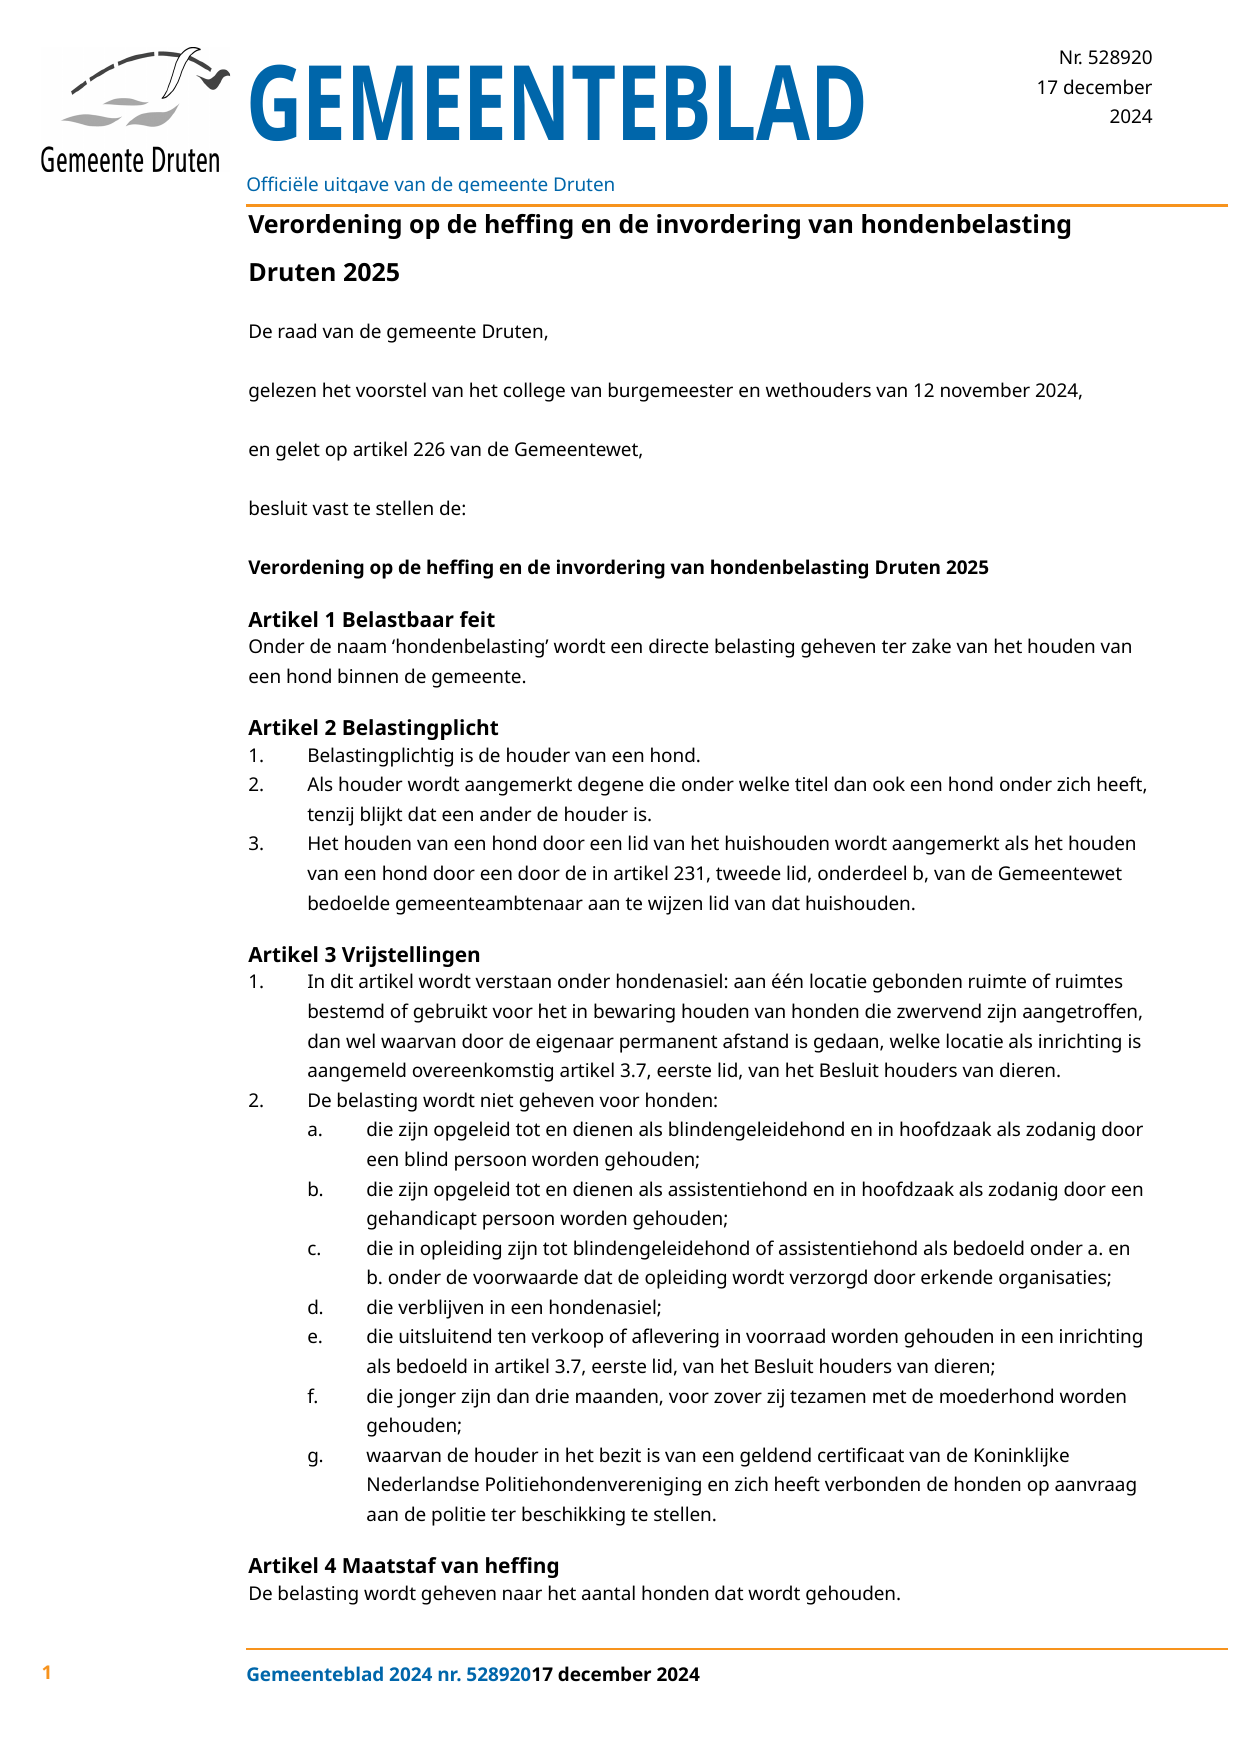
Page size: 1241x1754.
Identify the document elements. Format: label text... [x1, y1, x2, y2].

list die verblijven in een hondenasiel; [307, 1294, 1152, 1320]
list Het houden van een hond door een lid van het huishouden wordt aangemerkt als het houden van een hond door een door de in artikel 231, tweede lid, onderdeel b, van de Gemeentewet bedoelde gemeenteambtenaar aan te wijzen lid van dat huishouden. [248, 831, 1152, 916]
text en gelet op artikel 226 van de Gemeentewet, [248, 436, 1152, 462]
text Verordening op de heffing en de invordering van hondenbelasting Druten 2025 [248, 554, 1152, 580]
text De belasting wordt geheven naar het aantal honden dat wordt gehouden. [248, 1580, 1152, 1606]
list die jonger zijn dan drie maanden, voor zover zij tezamen met de moederhond worden gehouden; [307, 1383, 1152, 1438]
list In dit artikel wordt verstaan onder hondenasiel: aan één locatie gebonden ruimte of ruimtes bestemd of gebruikt voor het in bewaring houden van honden die zwervend zijn aangetroffen, dan wel waarvan door de eigenaar permanent afstand is gedaan, welke locatie als inrichting is aangemeld overeenkomstig artikel 3.7, eerste lid, van het Besluit houders van dieren. [248, 969, 1152, 1083]
list Belastingplichtig is de houder van een hond. [248, 742, 1152, 768]
list die zijn opgeleid tot en dienen als assistentiehond en in hoofdzaak als zodanig door een gehandicapt persoon worden gehouden; [307, 1176, 1152, 1231]
list die zijn opgeleid tot en dienen als blindengeleidehond en in hoofdzaak als zodanig door een blind persoon worden gehouden; [307, 1117, 1152, 1172]
text Onder de naam ‘hondenbelasting’ wordt een directe belasting geheven ter zake van het houden van een hond binnen de gemeente. [248, 633, 1152, 689]
list die uitsluitend ten verkoop of aflevering in voorraad worden gehouden in een inrichting als bedoeld in artikel 3.7, eerste lid, van het Besluit houders van dieren; [307, 1324, 1152, 1379]
list De belasting wordt niet geheven voor honden: [248, 1087, 1152, 1113]
list Als houder wordt aangemerkt degene die onder welke titel dan ook een hond onder zich heeft, tenzij blijkt dat een ander de houder is. [248, 771, 1152, 827]
picture [41, 47, 231, 172]
text Artikel 4 Maatstaf van heffing [248, 1552, 1152, 1580]
list waarvan de houder in het bezit is van een geldend certificaat van de Koninklijke Nederlandse Politiehondenvereniging en zich heeft verbonden de honden op aanvraag aan de politie ter beschikking te stellen. [307, 1442, 1152, 1527]
list die in opleiding zijn tot blindengeleidehond of assistentiehond als bedoeld onder a. en b. onder de voorwaarde dat de opleiding wordt verzorgd door erkende organisaties; [307, 1235, 1152, 1290]
text Artikel 1 Belastbaar feit [248, 605, 1152, 633]
text besluit vast te stellen de: [248, 495, 1152, 521]
text Artikel 2 Belastingplicht [248, 713, 1152, 742]
text Verordening op de heffing en de invordering van hondenbelasting Druten 2025 [248, 207, 1152, 288]
text gelezen het voorstel van het college van burgemeester en wethouders van 12 november 2024, [248, 377, 1152, 403]
text De raad van de gemeente Druten, [248, 318, 1152, 344]
text Artikel 3 Vrijstellingen [248, 940, 1152, 969]
